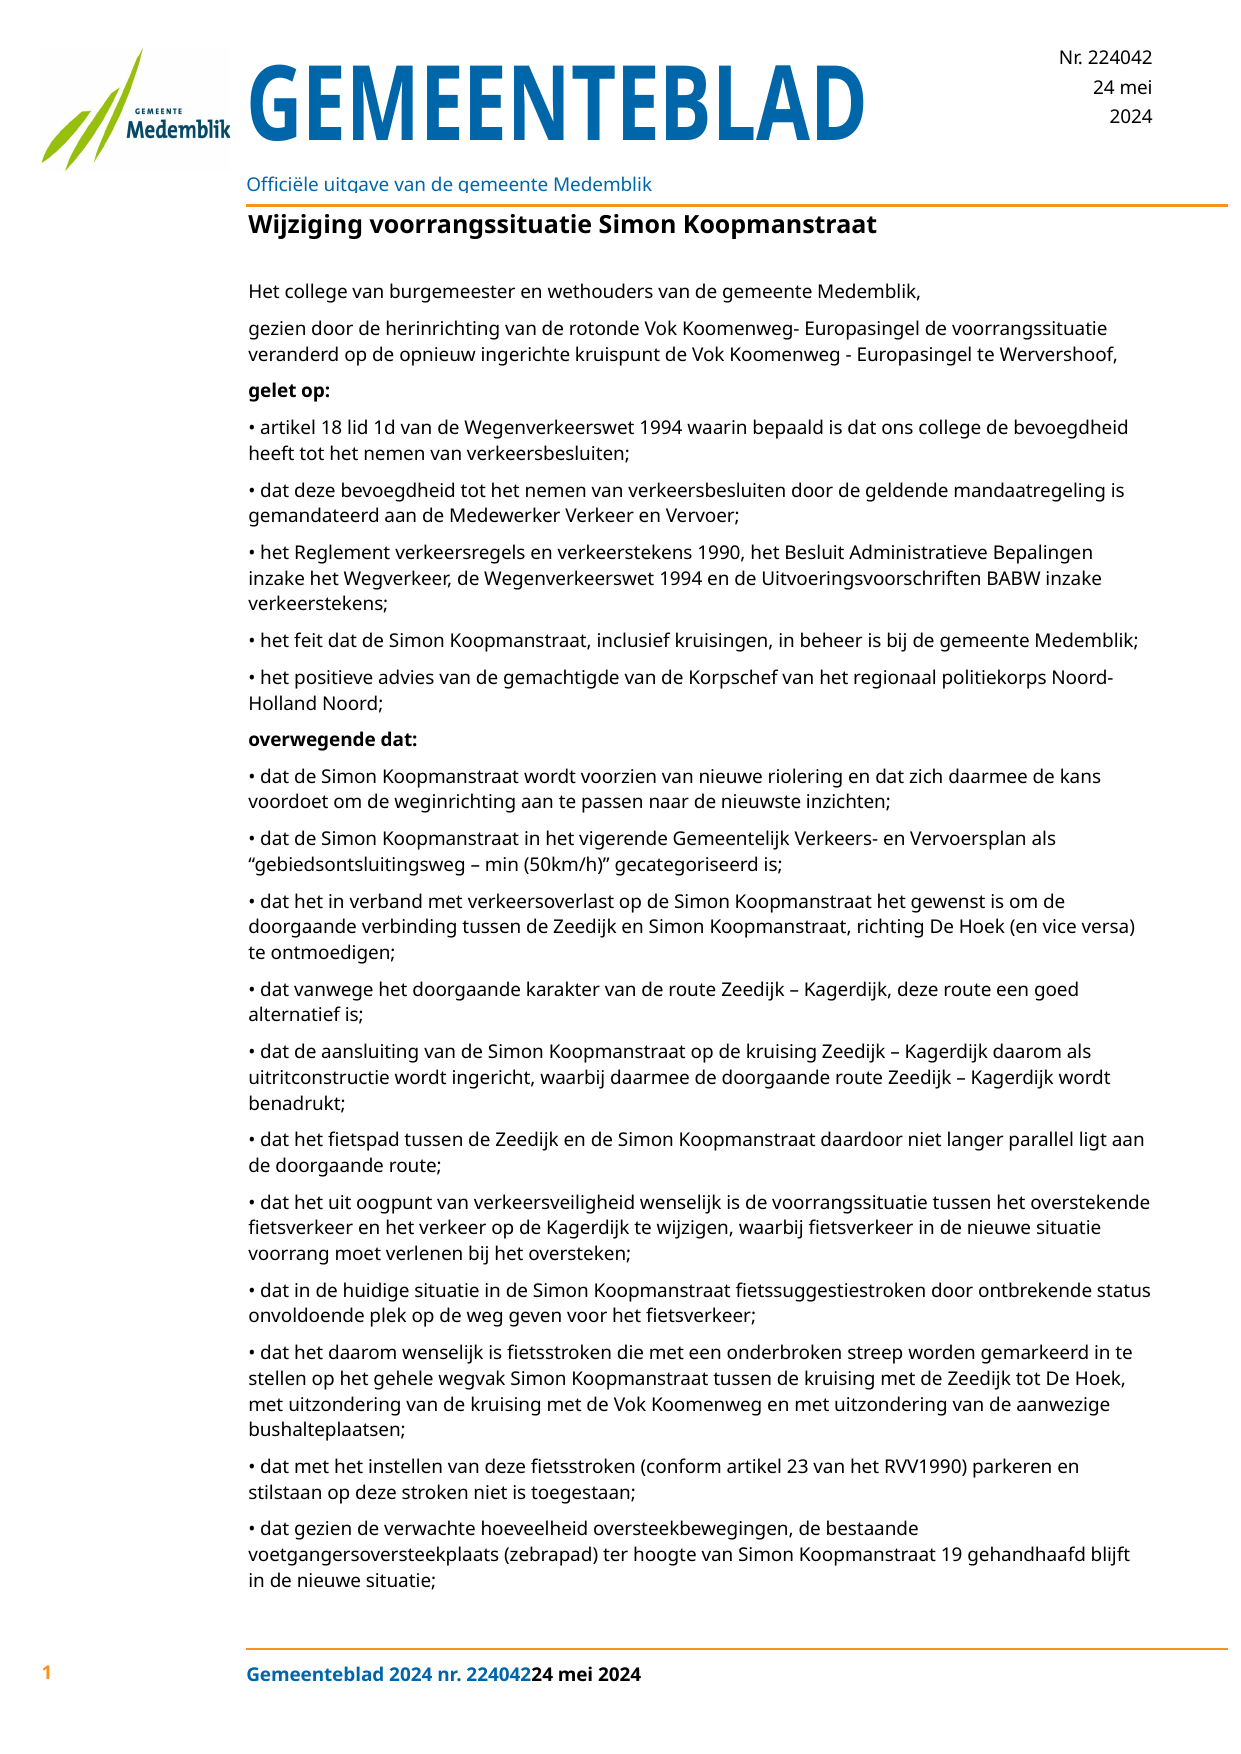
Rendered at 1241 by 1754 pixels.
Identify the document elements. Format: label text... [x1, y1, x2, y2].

text • het Reglement verkeersregels en verkeerstekens 1990, het Besluit Administratieve Bepalingen inzake het Wegverkeer, de Wegenverkeerswet 1994 en de Uitvoeringsvoorschriften BABW inzake verkeerstekens; [248, 539, 1152, 616]
text • dat met het instellen van deze fietsstroken (conform artikel 23 van het RVV1990) parkeren en stilstaan op deze stroken niet is toegestaan; [248, 1453, 1152, 1505]
text • dat het daarom wenselijk is fietsstroken die met een onderbroken streep worden gemarkeerd in te stellen op het gehele wegvak Simon Koopmanstraat tussen de kruising met de Zeedijk tot De Hoek, met uitzondering van de kruising met de Vok Koomenweg en met uitzondering van de aanwezige bushalteplaatsen; [248, 1339, 1152, 1442]
text gelet op: [248, 378, 1152, 403]
text Wijziging voorrangssituatie Simon Koopmanstraat [248, 207, 1152, 241]
text • dat vanwege het doorgaande karakter van de route Zeedijk – Kagerdijk, deze route een goed alternatief is; [248, 976, 1152, 1027]
text Het college van burgemeester en wethouders van de gemeente Medemblik, [248, 279, 1152, 304]
text • dat het in verband met verkeersoverlast op de Simon Koopmanstraat het gewenst is om de doorgaande verbinding tussen de Zeedijk en Simon Koopmanstraat, richting De Hoek (en vice versa) te ontmoedigen; [248, 888, 1152, 965]
text • dat de Simon Koopmanstraat in het vigerende Gemeentelijk Verkeers- en Vervoersplan als “gebiedsontsluitingsweg – min (50km/h)” gecategoriseerd is; [248, 825, 1152, 877]
text • het feit dat de Simon Koopmanstraat, inclusief kruisingen, in beheer is bij de gemeente Medemblik; [248, 627, 1152, 653]
text • dat gezien de verwachte hoeveelheid oversteekbewegingen, de bestaande voetgangersoversteekplaats (zebrapad) ter hoogte van Simon Koopmanstraat 19 gehandhaafd blijft in de nieuwe situatie; [248, 1516, 1152, 1593]
text gezien door de herinrichting van de rotonde Vok Koomenweg- Europasingel de voorrangssituatie veranderd op de opnieuw ingerichte kruispunt de Vok Koomenweg - Europasingel te Wervershoof, [248, 315, 1152, 367]
text • dat in de huidige situatie in de Simon Koopmanstraat fietssuggestiestroken door ontbrekende status onvoldoende plek op de weg geven voor het fietsverkeer; [248, 1277, 1152, 1328]
picture [41, 47, 231, 172]
text • artikel 18 lid 1d van de Wegenverkeerswet 1994 waarin bepaald is dat ons college de bevoegdheid heeft tot het nemen van verkeersbesluiten; [248, 414, 1152, 466]
text • dat de Simon Koopmanstraat wordt voorzien van nieuwe riolering en dat zich daarmee de kans voordoet om de weginrichting aan te passen naar de nieuwste inzichten; [248, 763, 1152, 814]
text • dat de aansluiting van de Simon Koopmanstraat op de kruising Zeedijk – Kagerdijk daarom als uitritconstructie wordt ingericht, waarbij daarmee de doorgaande route Zeedijk – Kagerdijk wordt benadrukt; [248, 1038, 1152, 1116]
text • het positieve advies van de gemachtigde van de Korpschef van het regionaal politiekorps Noord-Holland Noord; [248, 664, 1152, 715]
text • dat het fietspad tussen de Zeedijk en de Simon Koopmanstraat daardoor niet langer parallel ligt aan de doorgaande route; [248, 1126, 1152, 1178]
text overwegende dat: [248, 726, 1152, 752]
text • dat het uit oogpunt van verkeersveiligheid wenselijk is de voorrangssituatie tussen het overstekende fietsverkeer en het verkeer op de Kagerdijk te wijzigen, waarbij fietsverkeer in de nieuwe situatie voorrang moet verlenen bij het oversteken; [248, 1189, 1152, 1266]
text • dat deze bevoegdheid tot het nemen van verkeersbesluiten door de geldende mandaatregeling is gemandateerd aan de Medewerker Verkeer en Vervoer; [248, 477, 1152, 528]
